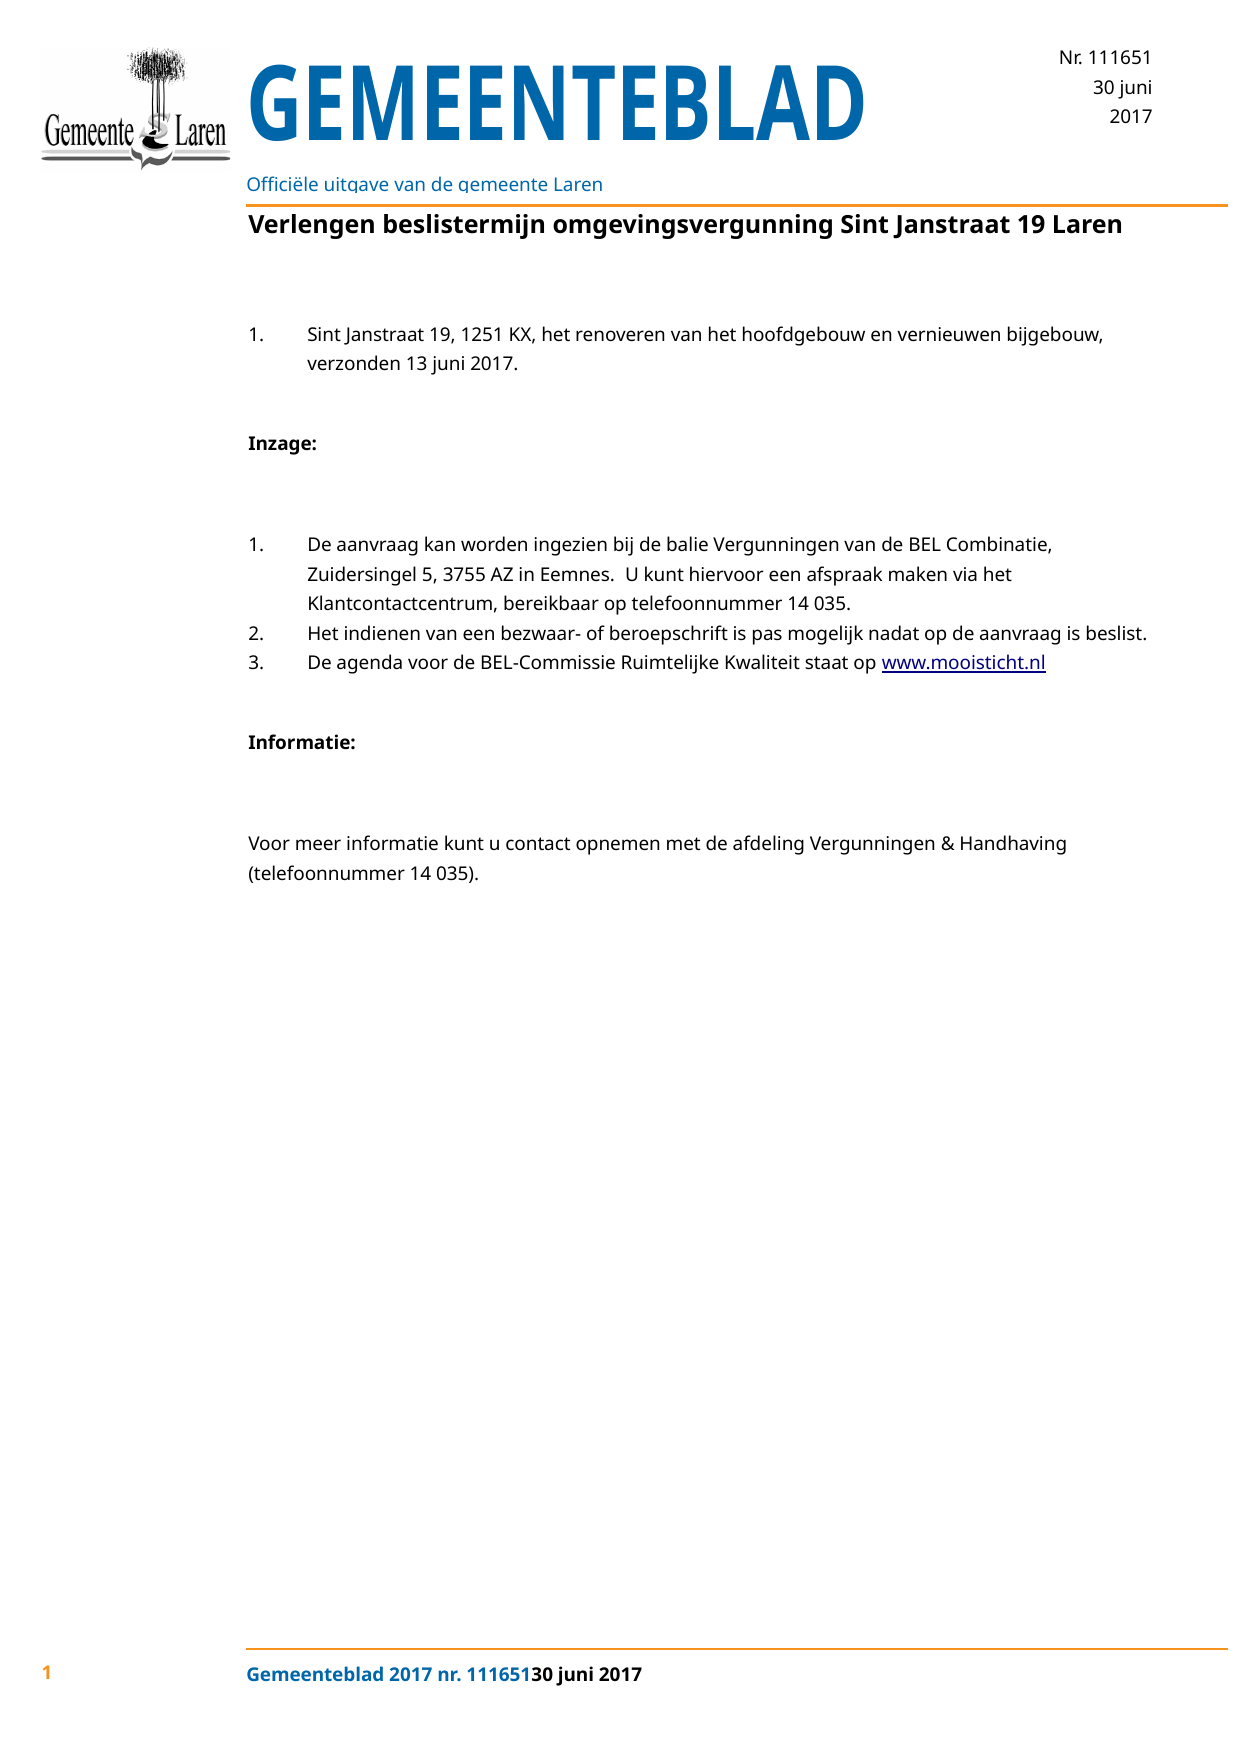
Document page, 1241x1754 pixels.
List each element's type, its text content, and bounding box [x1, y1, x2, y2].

list De agenda voor de BEL-Commissie Ruimtelijke Kwaliteit staat op www.mooisticht.nl [248, 649, 1152, 675]
text Informatie: [248, 729, 1152, 755]
text Voor meer informatie kunt u contact opnemen met de afdeling Vergunningen & Handhaving (telefoonnummer 14 035). [248, 830, 1152, 886]
picture [41, 47, 231, 172]
list De aanvraag kan worden ingezien bij de balie Vergunningen van de BEL Combinatie, Zuidersingel 5, 3755 AZ in Eemnes. U kunt hiervoor een afspraak maken via het Klantcontactcentrum, bereikbaar op telefoonnummer 14 035. [248, 531, 1152, 616]
text Inzage: [248, 430, 1152, 456]
list Sint Janstraat 19, 1251 KX, het renoveren van het hoofdgebouw en vernieuwen bijgebouw, verzonden 13 juni 2017. [248, 321, 1152, 376]
text Verlengen beslistermijn omgevingsvergunning Sint Janstraat 19 Laren [248, 207, 1152, 241]
list Het indienen van een bezwaar- of beroepschrift is pas mogelijk nadat op de aanvraag is beslist. [248, 620, 1152, 646]
